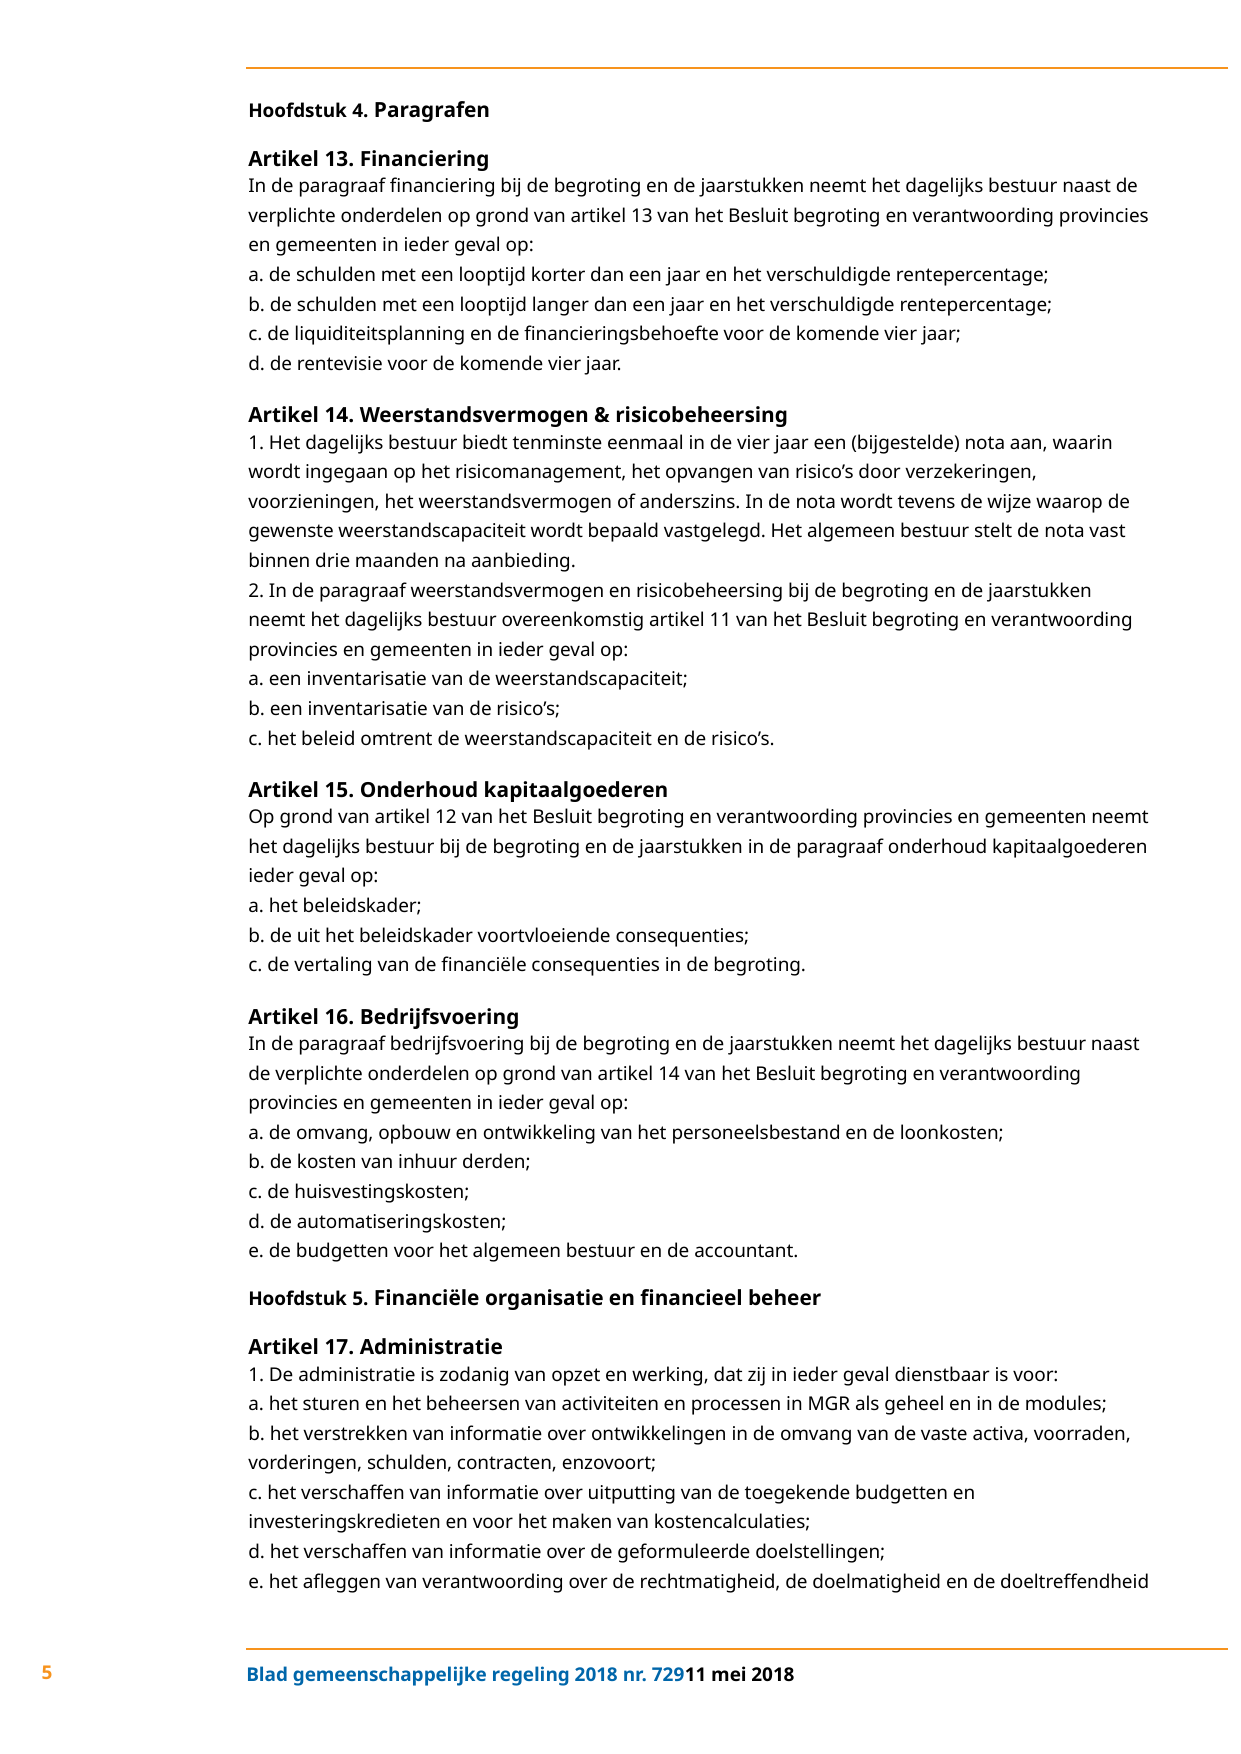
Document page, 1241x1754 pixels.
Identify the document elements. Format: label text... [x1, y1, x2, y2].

text a. het sturen en het beheersen van activiteiten en processen in MGR als geheel en in de modules; [248, 1390, 1152, 1416]
text a. de schulden met een looptijd korter dan een jaar en het verschuldigde rentepercentage; [248, 261, 1152, 287]
text b. een inventarisatie van de risico’s; [248, 695, 1152, 721]
text Hoofdstuk 4. Paragrafen [248, 95, 1152, 123]
text 1. De administratie is zodanig van opzet en werking, dat zij in ieder geval dienstbaar is voor: [248, 1361, 1152, 1386]
text In de paragraaf financiering bij de begroting en de jaarstukken neemt het dagelijks bestuur naast de verplichte onderdelen op grond van artikel 13 van het Besluit begroting en verantwoording provincies en gemeenten in ieder geval op: [248, 172, 1152, 257]
text Hoofdstuk 5. Financiële organisatie en financieel beheer [248, 1283, 1152, 1311]
text d. het verschaffen van informatie over de geformuleerde doelstellingen; [248, 1538, 1152, 1564]
text a. de omvang, opbouw en ontwikkeling van het personeelsbestand en de loonkosten; [248, 1119, 1152, 1145]
text Artikel 15. Onderhoud kapitaalgoederen [248, 775, 1152, 803]
picture [41, 47, 231, 172]
text Artikel 16. Bedrijfsvoering [248, 1002, 1152, 1030]
text c. het beleid omtrent de weerstandscapaciteit en de risico’s. [248, 725, 1152, 750]
text In de paragraaf bedrijfsvoering bij de begroting en de jaarstukken neemt het dagelijks bestuur naast de verplichte onderdelen op grond van artikel 14 van het Besluit begroting en verantwoording provincies en gemeenten in ieder geval op: [248, 1030, 1152, 1115]
text b. de uit het beleidskader voortvloeiende consequenties; [248, 922, 1152, 948]
text e. het afleggen van verantwoording over de rechtmatigheid, de doelmatigheid en de doeltreffendheid [248, 1568, 1152, 1593]
text 1. Het dagelijks bestuur biedt tenminste eenmaal in de vier jaar een (bijgestelde) nota aan, waarin wordt ingegaan op het risicomanagement, het opvangen van risico’s door verzekeringen, voorzieningen, het weerstandsvermogen of anderszins. In de nota wordt tevens de wijze waarop de gewenste weerstandscapaciteit wordt bepaald vastgelegd. Het algemeen bestuur stelt de nota vast binnen drie maanden na aanbieding. [248, 429, 1152, 573]
text b. het verstrekken van informatie over ontwikkelingen in de omvang van de vaste activa, voorraden, vorderingen, schulden, contracten, enzovoort; [248, 1420, 1152, 1475]
text Artikel 13. Financiering [248, 144, 1152, 172]
text a. een inventarisatie van de weerstandscapaciteit; [248, 666, 1152, 691]
text d. de rentevisie voor de komende vier jaar. [248, 350, 1152, 376]
text Artikel 17. Administratie [248, 1332, 1152, 1361]
text 2. In de paragraaf weerstandsvermogen en risicobeheersing bij de begroting en de jaarstukken neemt het dagelijks bestuur overeenkomstig artikel 11 van het Besluit begroting en verantwoording provincies en gemeenten in ieder geval op: [248, 577, 1152, 662]
text d. de automatiseringskosten; [248, 1208, 1152, 1233]
text c. de huisvestingskosten; [248, 1178, 1152, 1204]
text b. de schulden met een looptijd langer dan een jaar en het verschuldigde rentepercentage; [248, 291, 1152, 317]
text Artikel 14. Weerstandsvermogen & risicobeheersing [248, 400, 1152, 429]
text c. de liquiditeitsplanning en de financieringsbehoefte voor de komende vier jaar; [248, 320, 1152, 346]
text e. de budgetten voor het algemeen bestuur en de accountant. [248, 1237, 1152, 1263]
text a. het beleidskader; [248, 892, 1152, 918]
text b. de kosten van inhuur derden; [248, 1149, 1152, 1174]
text Op grond van artikel 12 van het Besluit begroting en verantwoording provincies en gemeenten neemt het dagelijks bestuur bij de begroting en de jaarstukken in de paragraaf onderhoud kapitaalgoederen ieder geval op: [248, 803, 1152, 888]
text c. het verschaffen van informatie over uitputting van de toegekende budgetten en investeringskredieten en voor het maken van kostencalculaties; [248, 1479, 1152, 1534]
text c. de vertaling van de financiële consequenties in de begroting. [248, 951, 1152, 977]
